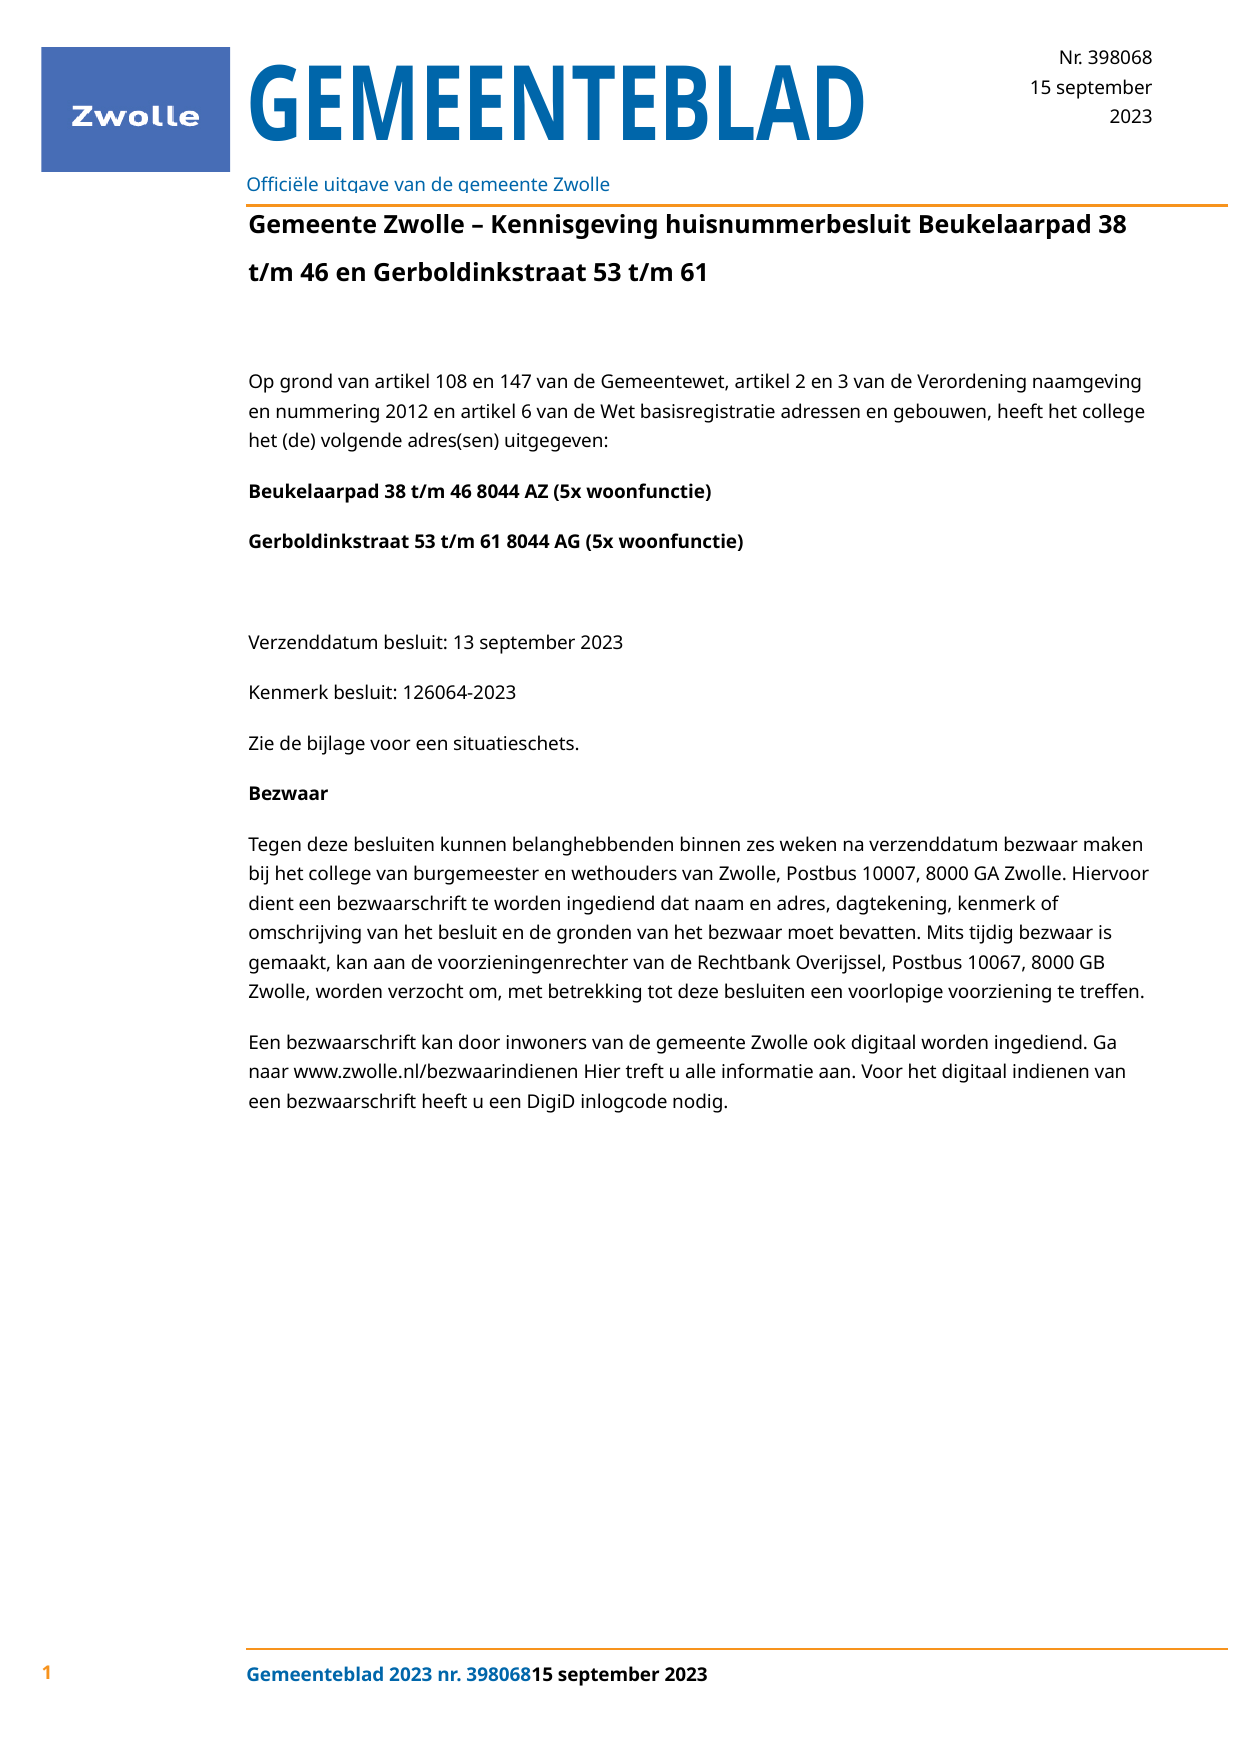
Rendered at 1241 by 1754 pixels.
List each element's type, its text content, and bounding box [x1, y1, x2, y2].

picture [41, 47, 231, 172]
text Verzenddatum besluit: 13 september 2023 [248, 629, 1152, 655]
text Beukelaarpad 38 t/m 46 8044 AZ (5x woonfunctie) [248, 478, 1152, 504]
text Op grond van artikel 108 en 147 van de Gemeentewet, artikel 2 en 3 van de Verordening naamgeving en nummering 2012 en artikel 6 van de Wet basisregistratie adressen en gebouwen, heeft het college het (de) volgende adres(sen) uitgegeven: [248, 368, 1152, 453]
text Gemeente Zwolle – Kennisgeving huisnummerbesluit Beukelaarpad 38 t/m 46 en Gerboldinkstraat 53 t/m 61 [248, 207, 1152, 288]
text Zie de bijlage voor een situatieschets. [248, 730, 1152, 756]
text Gerboldinkstraat 53 t/m 61 8044 AG (5x woonfunctie) [248, 528, 1152, 554]
text Kenmerk besluit: 126064-2023 [248, 679, 1152, 705]
text Een bezwaarschrift kan door inwoners van de gemeente Zwolle ook digitaal worden ingediend. Ga naar www.zwolle.nl/bezwaarindienen Hier treft u alle informatie aan. Voor het digitaal indienen van een bezwaarschrift heeft u een DigiD inlogcode nodig. [248, 1029, 1152, 1114]
text Tegen deze besluiten kunnen belanghebbenden binnen zes weken na verzenddatum bezwaar maken bij het college van burgemeester en wethouders van Zwolle, Postbus 10007, 8000 GA Zwolle. Hiervoor dient een bezwaarschrift te worden ingediend dat naam en adres, dagtekening, kenmerk of omschrijving van het besluit en de gronden van het bezwaar moet bevatten. Mits tijdig bezwaar is gemaakt, kan aan de voorzieningenrechter van de Rechtbank Overijssel, Postbus 10067, 8000 GB Zwolle, worden verzocht om, met betrekking tot deze besluiten een voorlopige voorziening te treffen. [248, 831, 1152, 1004]
text Bezwaar [248, 780, 1152, 806]
